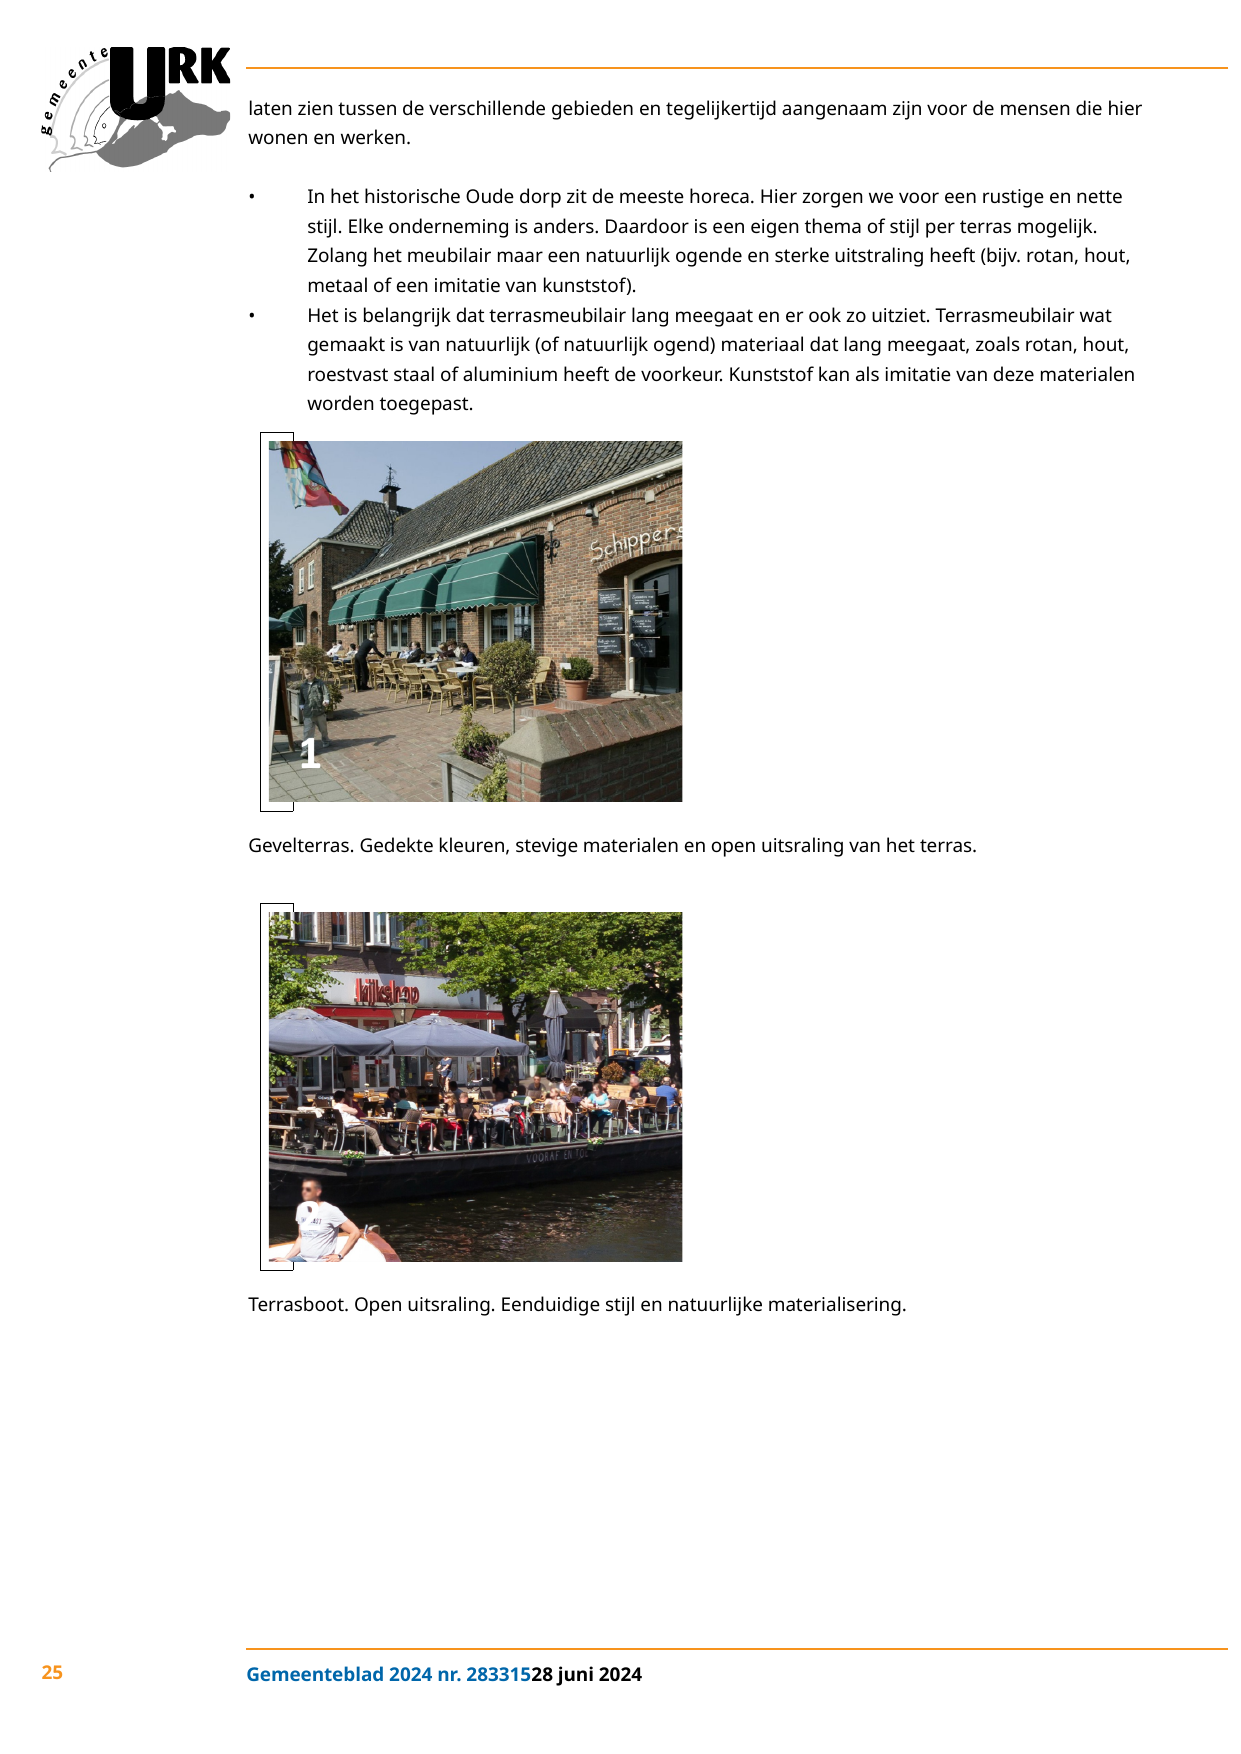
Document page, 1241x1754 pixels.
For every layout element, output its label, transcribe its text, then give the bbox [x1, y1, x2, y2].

picture [268, 441, 683, 802]
text Terrasboot. Open uitsraling. Eenduidige stijl en natuurlijke materialisering. [248, 1292, 1152, 1317]
text laten zien tussen de verschillende gebieden en tegelijkertijd aangenaam zijn voor de mensen die hier wonen en werken. [248, 95, 1152, 150]
list In het historische Oude dorp zit de meeste horeca. Hier zorgen we voor een rustige en nette stijl. Elke onderneming is anders. Daardoor is een eigen thema of stijl per terras mogelijk. Zolang het meubilair maar een natuurlijk ogende en sterke uitstraling heeft (bijv. rotan, hout, metaal of een imitatie van kunststof). [248, 183, 1152, 298]
text Gevelterras. Gedekte kleuren, stevige materialen en open uitsraling van het terras. [248, 832, 1152, 858]
picture [41, 47, 231, 172]
list Het is belangrijk dat terrasmeubilair lang meegaat en er ook zo uitziet. Terrasmeubilair wat gemaakt is van natuurlijk (of natuurlijk ogend) materiaal dat lang meegaat, zoals rotan, hout, roestvast staal of aluminium heeft de voorkeur. Kunststof kan als imitatie van deze materialen worden toegepast. [248, 302, 1152, 416]
picture [268, 912, 683, 1262]
